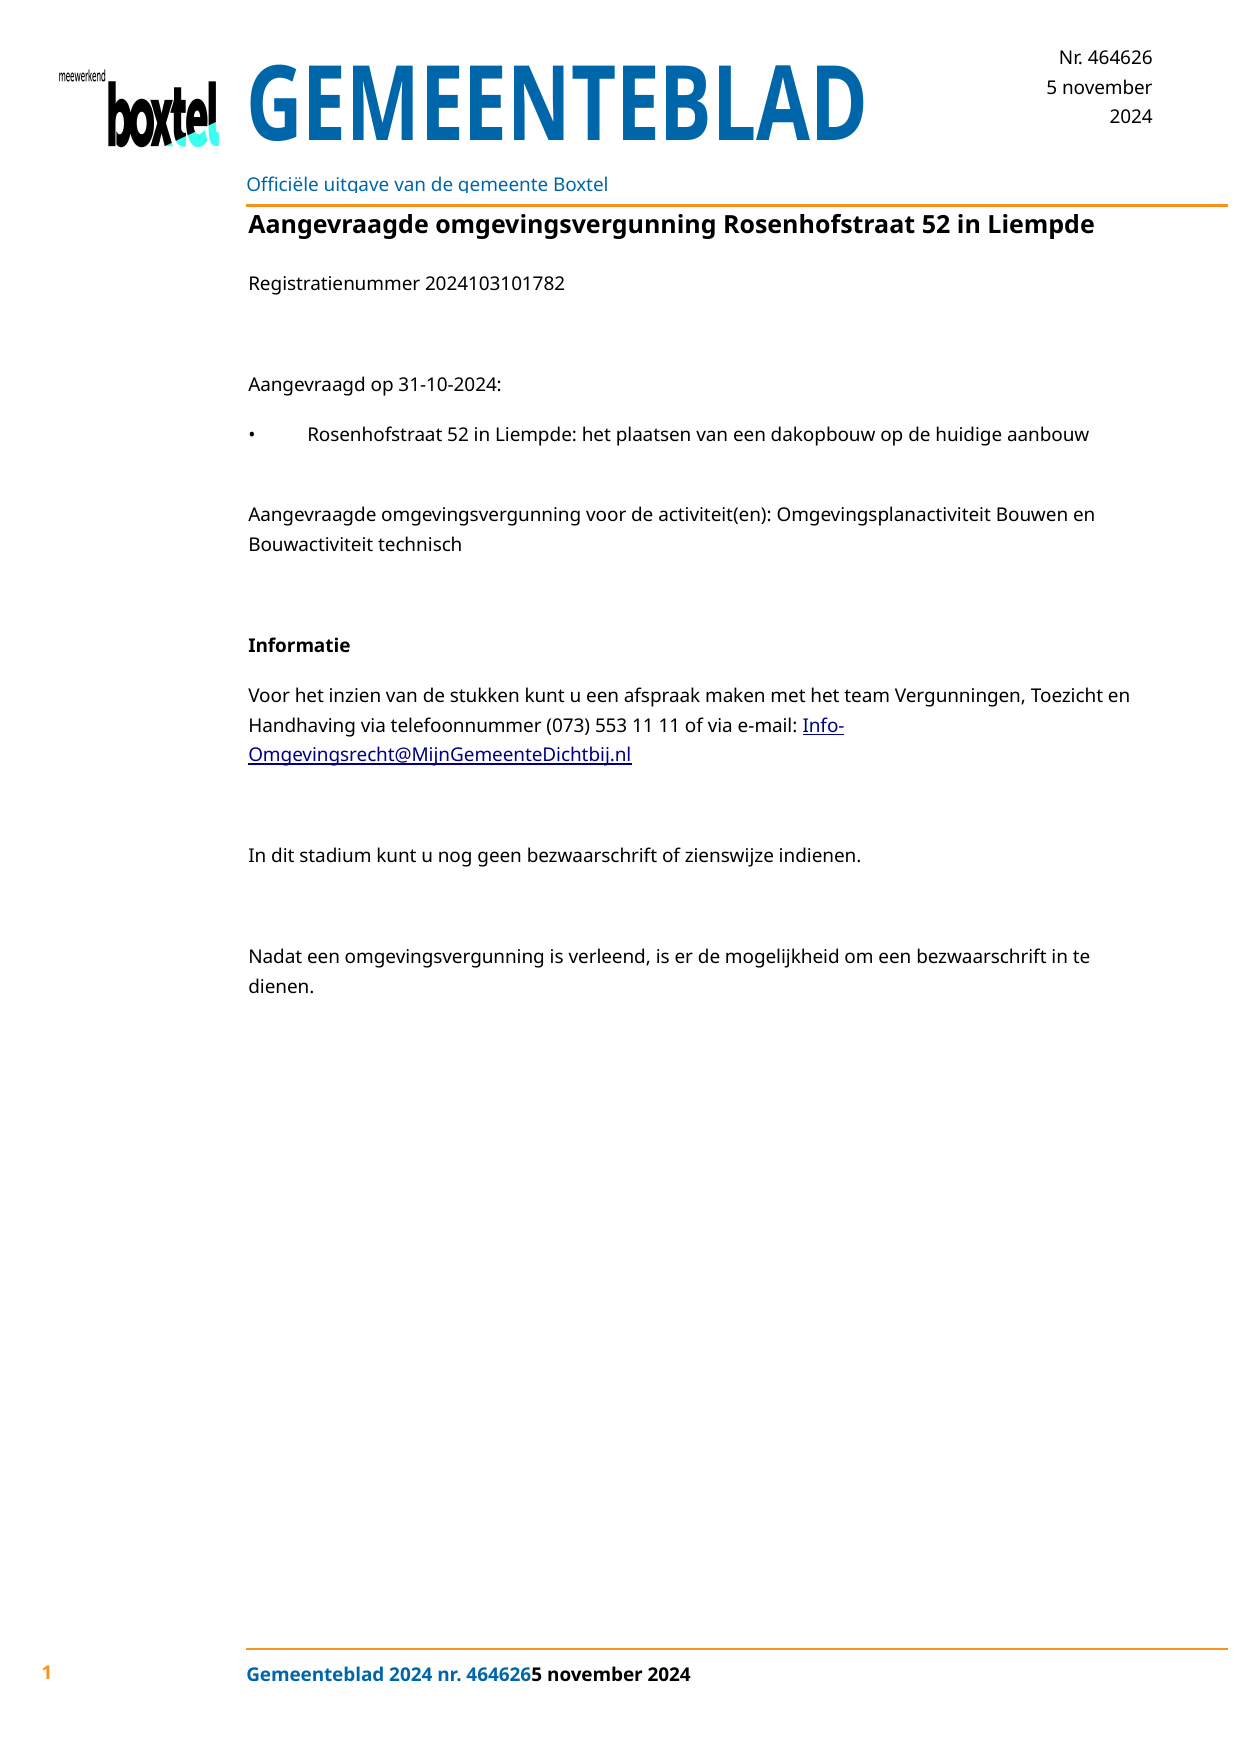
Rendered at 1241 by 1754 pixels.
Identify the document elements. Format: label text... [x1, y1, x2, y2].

text Aangevraagde omgevingsvergunning Rosenhofstraat 52 in Liempde [248, 207, 1152, 241]
text Registratienummer 2024103101782 [248, 270, 1152, 296]
list Rosenhofstraat 52 in Liempde: het plaatsen van een dakopbouw op de huidige aanbouw [248, 422, 1152, 447]
picture [41, 47, 231, 172]
text Aangevraagde omgevingsvergunning voor de activiteit(en): Omgevingsplanactiviteit Bouwen en Bouwactiviteit technisch [248, 502, 1152, 557]
text Voor het inzien van de stukken kunt u een afspraak maken met het team Vergunningen, Toezicht en Handhaving via telefoonnummer (073) 553 11 11 of via e-mail: Info-Omgevingsrecht@MijnGemeenteDichtbij.nl [248, 682, 1152, 767]
text In dit stadium kunt u nog geen bezwaarschrift of zienswijze indienen. [248, 842, 1152, 868]
text Aangevraagd op 31-10-2024: [248, 371, 1152, 397]
text Nadat een omgevingsvergunning is verleend, is er de mogelijkheid om een bezwaarschrift in te dienen. [248, 943, 1152, 998]
text Informatie [248, 632, 1152, 658]
